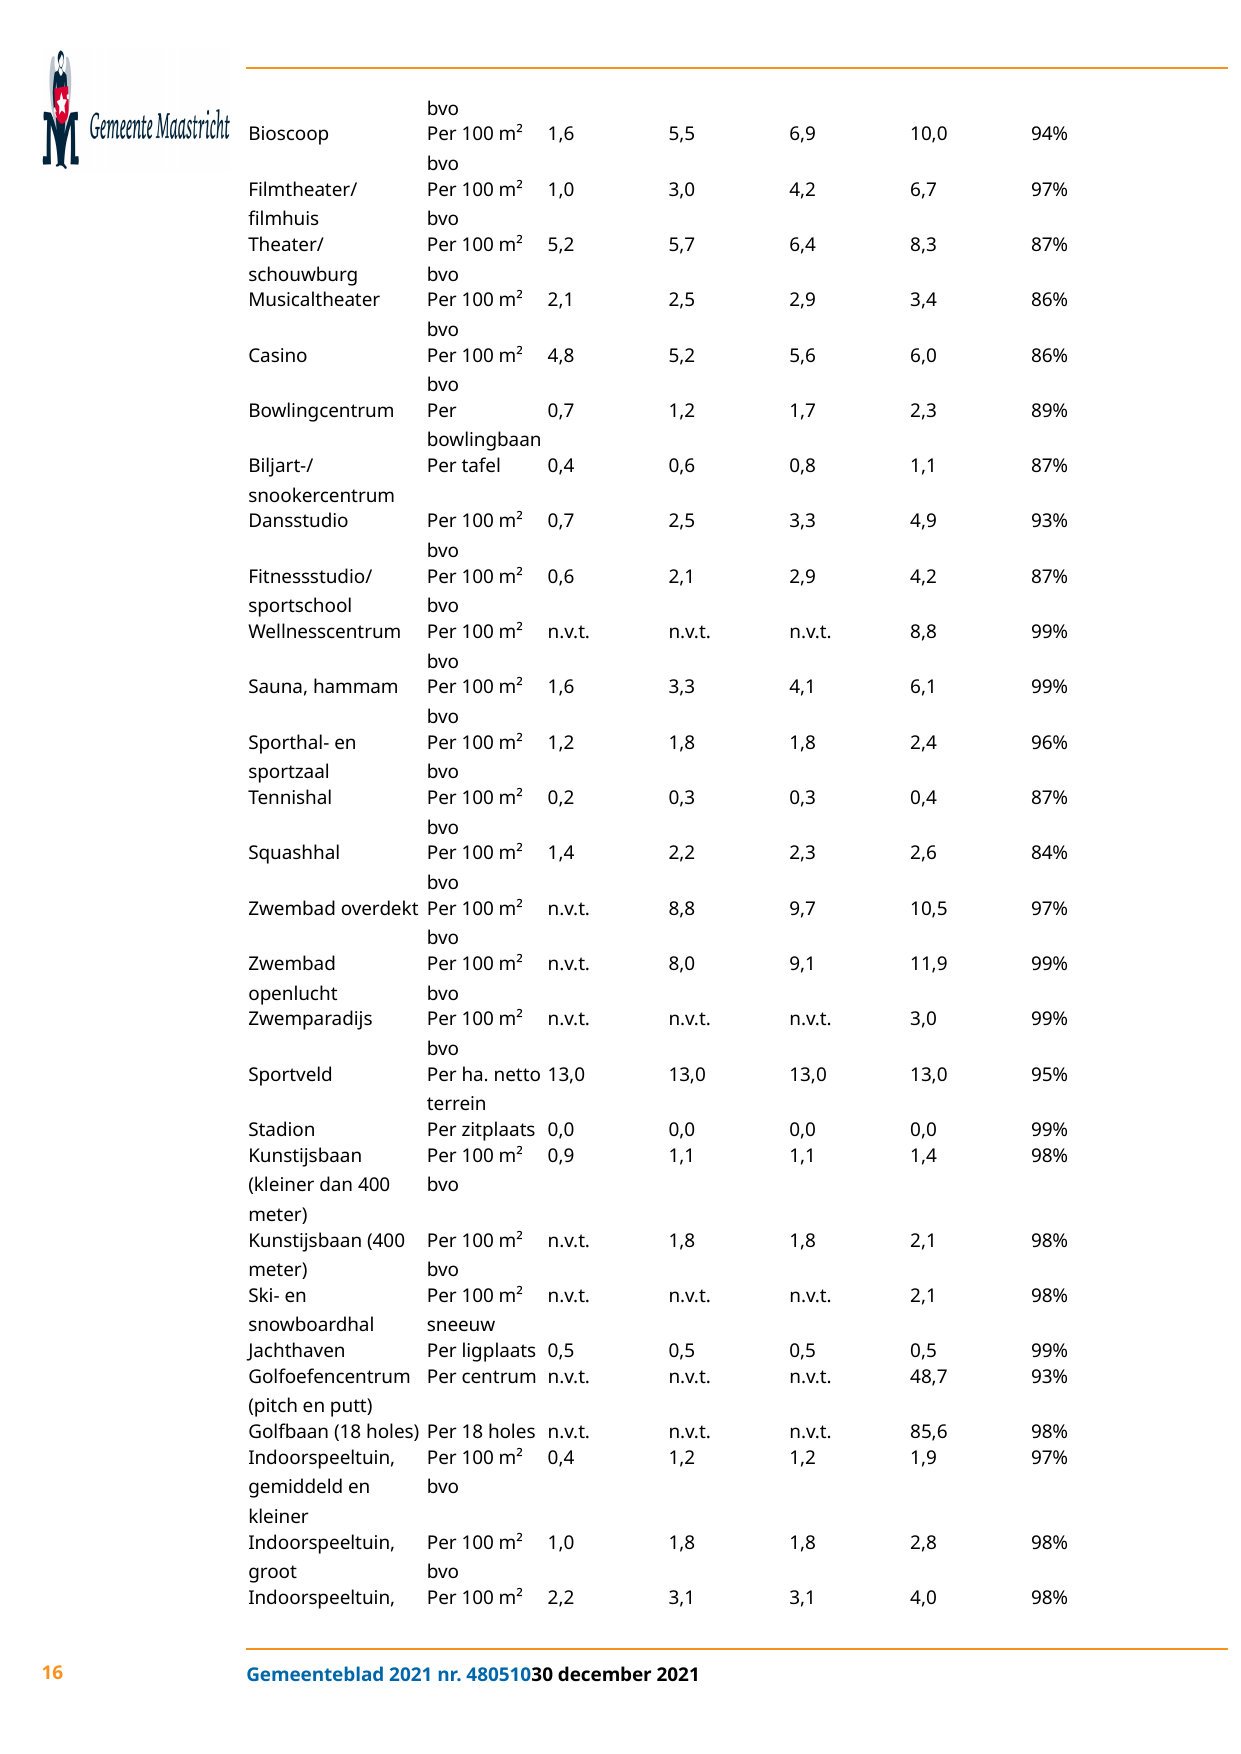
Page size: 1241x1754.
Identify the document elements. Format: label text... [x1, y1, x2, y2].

table_cell 2,5 [668, 508, 789, 563]
table_cell Per 100 m² bvo [427, 231, 547, 286]
table_cell 1,1 [789, 1142, 910, 1227]
table_cell 0,7 [548, 508, 668, 563]
table_cell 2,5 [668, 286, 789, 342]
table_cell 87% [1031, 563, 1152, 618]
table_cell 1,6 [548, 121, 668, 176]
table_cell 1,8 [668, 1529, 789, 1584]
table_cell 3,3 [668, 674, 789, 729]
table_cell Kunstijsbaan (400 meter) [248, 1227, 427, 1282]
table_cell 1,0 [548, 176, 668, 231]
table_cell 87% [1031, 784, 1152, 839]
table_cell 3,4 [910, 286, 1031, 342]
table_cell 1,2 [789, 1444, 910, 1529]
table_cell 4,1 [789, 674, 910, 729]
table_cell 99% [1031, 1338, 1152, 1363]
table_cell n.v.t. [668, 1282, 789, 1337]
table_cell 99% [1031, 618, 1152, 674]
table_cell 0,6 [668, 453, 789, 508]
table_cell 5,2 [548, 231, 668, 286]
table_cell Per 100 m² [427, 1584, 547, 1610]
table_cell 1,8 [668, 1227, 789, 1282]
table_cell 1,2 [668, 397, 789, 452]
table_cell 3,1 [668, 1584, 789, 1610]
table_cell 13,0 [668, 1061, 789, 1116]
table_cell Filmtheater/filmhuis [248, 176, 427, 231]
table_cell 94% [1031, 121, 1152, 176]
table_cell 5,6 [789, 342, 910, 397]
table_cell 13,0 [548, 1061, 668, 1116]
table_cell 6,7 [910, 176, 1031, 231]
table_cell n.v.t. [548, 950, 668, 1006]
table_cell n.v.t. [668, 618, 789, 674]
table_cell 6,1 [910, 674, 1031, 729]
table_cell 0,4 [548, 453, 668, 508]
table_cell Biljart-/snookercentrum [248, 453, 427, 508]
table_cell 0,2 [548, 784, 668, 839]
table_cell Per 100 m² bvo [427, 729, 547, 784]
table_cell Per tafel [427, 453, 547, 508]
picture [41, 47, 231, 172]
table_cell 0,6 [548, 563, 668, 618]
table_cell 98% [1031, 1142, 1152, 1227]
table_cell 9,1 [789, 950, 910, 1006]
table_cell 0,0 [668, 1116, 789, 1142]
table_cell 3,3 [789, 508, 910, 563]
table_cell 0,5 [548, 1338, 668, 1363]
table_cell 1,8 [789, 1529, 910, 1584]
table_cell Per centrum [427, 1363, 547, 1418]
table_cell Zwembad openlucht [248, 950, 427, 1006]
table_cell Zwemparadijs [248, 1006, 427, 1061]
table_cell n.v.t. [548, 1282, 668, 1337]
table_cell Per 100 m² sneeuw [427, 1282, 547, 1337]
table_cell 8,3 [910, 231, 1031, 286]
table_cell Zwembad overdekt [248, 895, 427, 950]
table_cell Sporthal- en sportzaal [248, 729, 427, 784]
table_cell n.v.t. [548, 1363, 668, 1418]
table_cell Dansstudio [248, 508, 427, 563]
table_cell [248, 95, 427, 121]
table_cell 5,2 [668, 342, 789, 397]
table_cell 0,0 [910, 1116, 1031, 1142]
table_cell 0,8 [789, 453, 910, 508]
table_cell Per 100 m² bvo [427, 840, 547, 895]
table_cell 0,0 [789, 1116, 910, 1142]
table_cell 0,9 [548, 1142, 668, 1227]
table_cell Per 100 m² bvo [427, 1529, 547, 1584]
table_cell 8,8 [910, 618, 1031, 674]
table_cell 2,1 [668, 563, 789, 618]
table_cell 1,7 [789, 397, 910, 452]
table_cell 0,3 [789, 784, 910, 839]
table_cell Bowlingcentrum [248, 397, 427, 452]
table_cell Squashhal [248, 840, 427, 895]
table_cell Per 100 m² bvo [427, 1006, 547, 1061]
table_cell [789, 95, 910, 121]
table_cell 99% [1031, 950, 1152, 1006]
table_cell 2,1 [548, 286, 668, 342]
table_cell n.v.t. [548, 1006, 668, 1061]
table_cell n.v.t. [789, 1419, 910, 1444]
table_cell 5,7 [668, 231, 789, 286]
table_cell Jachthaven [248, 1338, 427, 1363]
table_cell Golfbaan (18 holes) [248, 1419, 427, 1444]
table_cell 99% [1031, 1116, 1152, 1142]
table_cell [668, 95, 789, 121]
table_cell 96% [1031, 729, 1152, 784]
table_cell n.v.t. [789, 1282, 910, 1337]
table_cell Per 100 m² bvo [427, 121, 547, 176]
table_cell n.v.t. [668, 1363, 789, 1418]
table_cell 98% [1031, 1419, 1152, 1444]
table_cell 98% [1031, 1529, 1152, 1584]
table_cell 4,9 [910, 508, 1031, 563]
table_cell 98% [1031, 1227, 1152, 1282]
table_cell Indoorspeeltuin, groot [248, 1529, 427, 1584]
table_cell Per 100 m² bvo [427, 1142, 547, 1227]
table_cell 1,0 [548, 1529, 668, 1584]
table_cell 1,8 [789, 1227, 910, 1282]
table_cell n.v.t. [789, 1006, 910, 1061]
table_cell 13,0 [910, 1061, 1031, 1116]
table_cell Per 100 m² bvo [427, 508, 547, 563]
table_cell 99% [1031, 1006, 1152, 1061]
table_cell 2,3 [789, 840, 910, 895]
table_cell Per 100 m² bvo [427, 1444, 547, 1529]
table_cell 1,6 [548, 674, 668, 729]
table_cell 1,4 [548, 840, 668, 895]
table_cell [548, 95, 668, 121]
table_cell 2,6 [910, 840, 1031, 895]
table_cell 98% [1031, 1282, 1152, 1337]
table_cell 95% [1031, 1061, 1152, 1116]
table_cell Per 100 m² bvo [427, 674, 547, 729]
table_cell 84% [1031, 840, 1152, 895]
table_cell 99% [1031, 674, 1152, 729]
table_cell 93% [1031, 1363, 1152, 1418]
table_cell 0,5 [910, 1338, 1031, 1363]
table_cell 6,0 [910, 342, 1031, 397]
table_cell Per 100 m² bvo [427, 895, 547, 950]
table_cell 0,4 [548, 1444, 668, 1529]
table_cell 0,5 [789, 1338, 910, 1363]
table_cell 1,1 [910, 453, 1031, 508]
table_cell Bioscoop [248, 121, 427, 176]
table_cell 3,1 [789, 1584, 910, 1610]
table_cell Per 18 holes [427, 1419, 547, 1444]
table_cell Indoorspeeltuin, gemiddeld en kleiner [248, 1444, 427, 1529]
table_cell Casino [248, 342, 427, 397]
table_cell 0,5 [668, 1338, 789, 1363]
table_cell Per ha. netto terrein [427, 1061, 547, 1116]
table_cell 4,8 [548, 342, 668, 397]
table_cell Musicaltheater [248, 286, 427, 342]
table_cell 10,0 [910, 121, 1031, 176]
table_cell Golfoefencentrum (pitch en putt) [248, 1363, 427, 1418]
table_cell 1,2 [548, 729, 668, 784]
table_cell n.v.t. [548, 618, 668, 674]
table_cell 2,9 [789, 563, 910, 618]
table_cell 87% [1031, 231, 1152, 286]
table_cell 86% [1031, 286, 1152, 342]
table_cell Per 100 m² bvo [427, 286, 547, 342]
table_cell 2,9 [789, 286, 910, 342]
table_cell 4,2 [789, 176, 910, 231]
table_cell 97% [1031, 1444, 1152, 1529]
table_cell 9,7 [789, 895, 910, 950]
table_cell [1031, 95, 1152, 121]
table_cell Per 100 m² bvo [427, 784, 547, 839]
table_cell Per 100 m² bvo [427, 342, 547, 397]
table_cell n.v.t. [548, 1419, 668, 1444]
table_cell 3,0 [910, 1006, 1031, 1061]
table_cell 1,2 [668, 1444, 789, 1529]
table_cell n.v.t. [668, 1006, 789, 1061]
table_cell Per bowlingbaan [427, 397, 547, 452]
table_cell Per 100 m² bvo [427, 950, 547, 1006]
table_cell Wellnesscentrum [248, 618, 427, 674]
table_cell 4,0 [910, 1584, 1031, 1610]
table_cell Per 100 m² bvo [427, 176, 547, 231]
table_cell 10,5 [910, 895, 1031, 950]
table_cell Sauna, hammam [248, 674, 427, 729]
table_cell Fitnessstudio/sportschool [248, 563, 427, 618]
table_cell Stadion [248, 1116, 427, 1142]
table_cell 2,8 [910, 1529, 1031, 1584]
table_cell 87% [1031, 453, 1152, 508]
table_cell 98% [1031, 1584, 1152, 1610]
table_cell Per 100 m² bvo [427, 563, 547, 618]
table_cell 97% [1031, 895, 1152, 950]
table_cell 6,9 [789, 121, 910, 176]
table_cell 8,0 [668, 950, 789, 1006]
table_cell n.v.t. [548, 895, 668, 950]
table_cell 4,2 [910, 563, 1031, 618]
table_cell 93% [1031, 508, 1152, 563]
table_cell Per 100 m² bvo [427, 618, 547, 674]
table_cell 0,7 [548, 397, 668, 452]
table_cell 11,9 [910, 950, 1031, 1006]
table_cell 8,8 [668, 895, 789, 950]
table_cell n.v.t. [668, 1419, 789, 1444]
table_cell 6,4 [789, 231, 910, 286]
table_cell 5,5 [668, 121, 789, 176]
table_cell 1,9 [910, 1444, 1031, 1529]
table_cell Per zitplaats [427, 1116, 547, 1142]
table_cell 1,4 [910, 1142, 1031, 1227]
table_cell Theater/schouwburg [248, 231, 427, 286]
table_cell 3,0 [668, 176, 789, 231]
table_cell 2,2 [548, 1584, 668, 1610]
table_cell 86% [1031, 342, 1152, 397]
table_cell 1,8 [789, 729, 910, 784]
table_cell bvo [427, 95, 547, 121]
table_cell 97% [1031, 176, 1152, 231]
table_cell 2,3 [910, 397, 1031, 452]
table_cell 1,8 [668, 729, 789, 784]
table_cell Kunstijsbaan (kleiner dan 400 meter) [248, 1142, 427, 1227]
table_cell Per 100 m² bvo [427, 1227, 547, 1282]
table_cell 2,1 [910, 1227, 1031, 1282]
table_cell 48,7 [910, 1363, 1031, 1418]
table_cell 2,1 [910, 1282, 1031, 1337]
table_cell 89% [1031, 397, 1152, 452]
table_cell 2,4 [910, 729, 1031, 784]
table_cell 0,4 [910, 784, 1031, 839]
table_cell 0,3 [668, 784, 789, 839]
table_cell 85,6 [910, 1419, 1031, 1444]
table_cell n.v.t. [789, 1363, 910, 1418]
table_cell Tennishal [248, 784, 427, 839]
table_cell Ski- en snowboardhal [248, 1282, 427, 1337]
table_cell 2,2 [668, 840, 789, 895]
table_cell n.v.t. [789, 618, 910, 674]
table_cell n.v.t. [548, 1227, 668, 1282]
table_cell 0,0 [548, 1116, 668, 1142]
table_cell Indoorspeeltuin, [248, 1584, 427, 1610]
table_cell Per ligplaats [427, 1338, 547, 1363]
table_cell [910, 95, 1031, 121]
table_cell Sportveld [248, 1061, 427, 1116]
table_cell 13,0 [789, 1061, 910, 1116]
table_cell 1,1 [668, 1142, 789, 1227]
